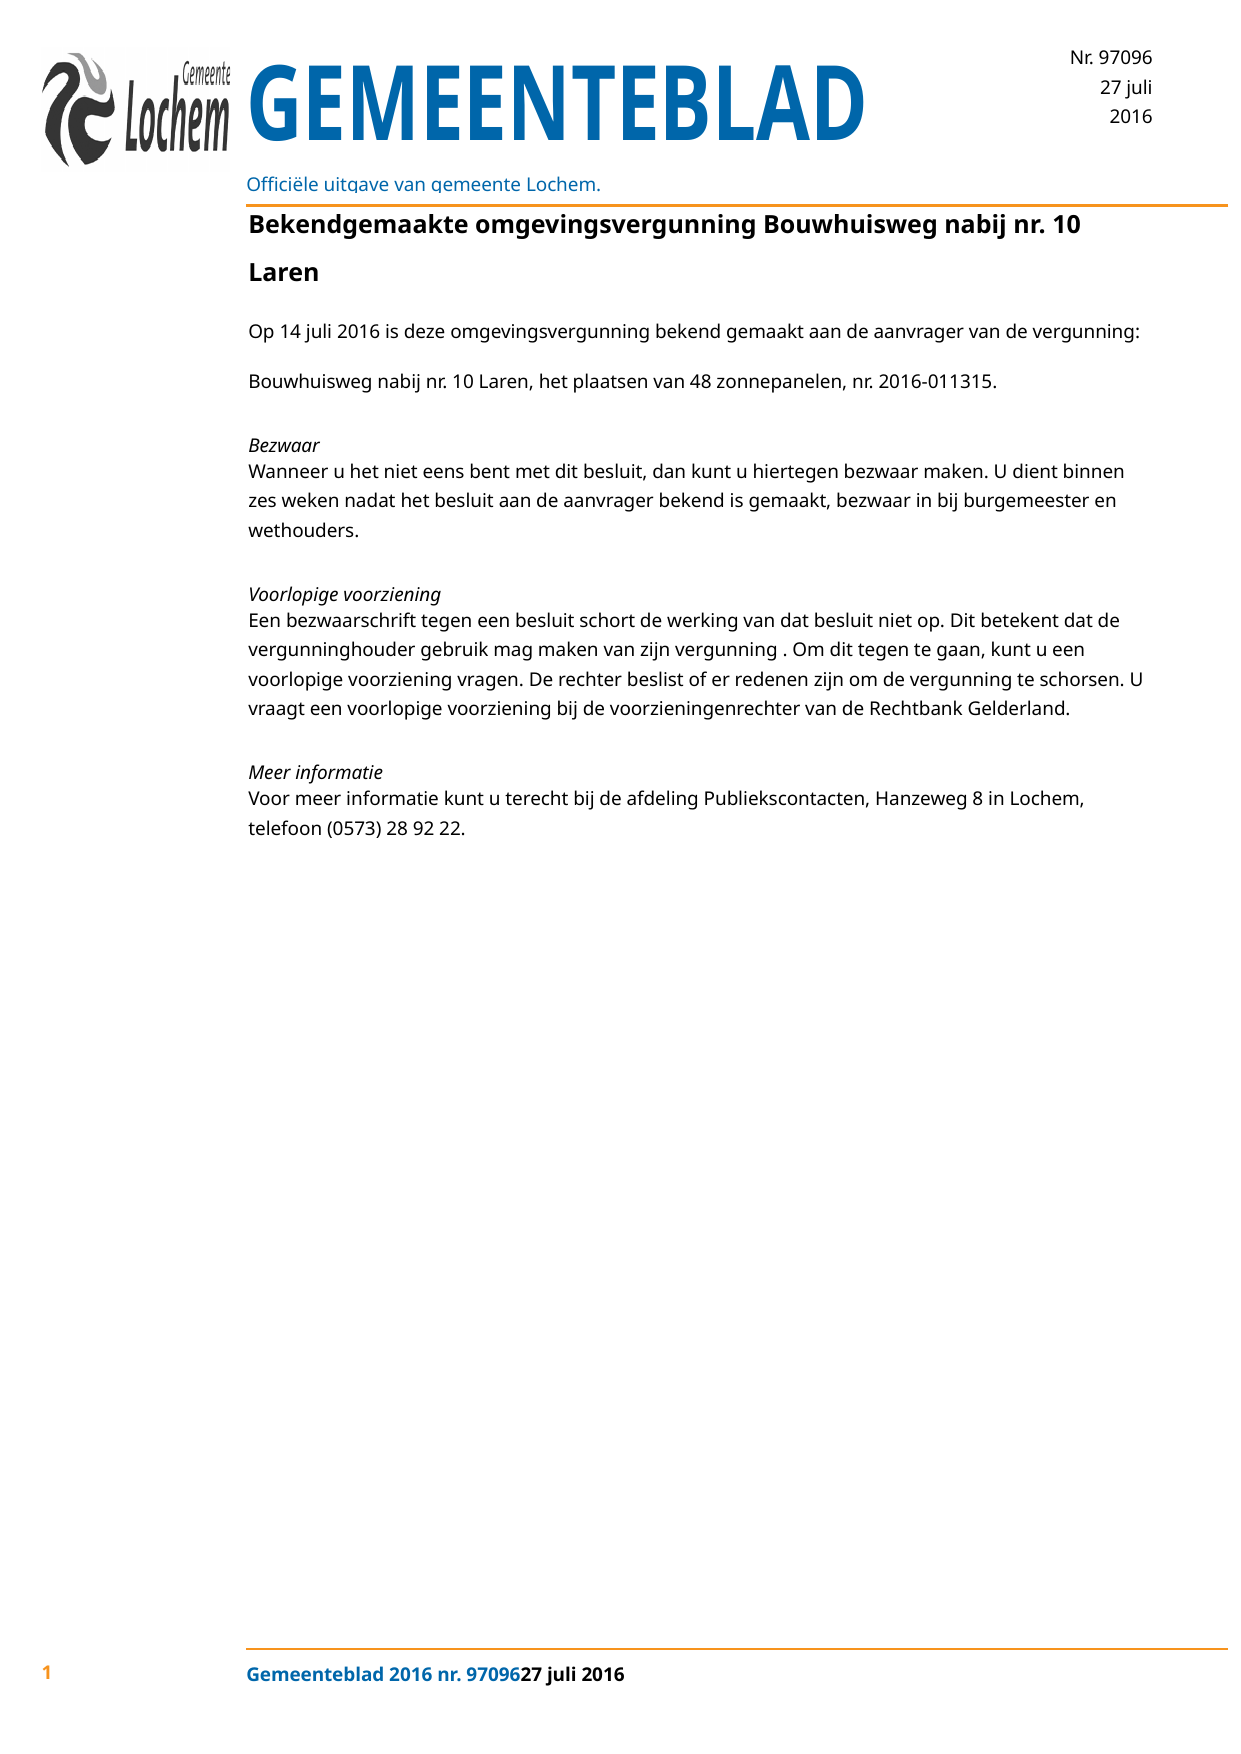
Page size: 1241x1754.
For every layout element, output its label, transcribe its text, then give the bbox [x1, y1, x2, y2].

text Voorlopige voorziening [248, 581, 1152, 607]
text Bezwaar [248, 432, 1152, 458]
text Wanneer u het niet eens bent met dit besluit, dan kunt u hiertegen bezwaar maken. U dient binnen zes weken nadat het besluit aan de aanvrager bekend is gemaakt, bezwaar in bij burgemeester en wethouders. [248, 458, 1152, 543]
text Meer informatie [248, 759, 1152, 785]
text Voor meer informatie kunt u terecht bij de afdeling Publiekscontacten, Hanzeweg 8 in Lochem, telefoon (0573) 28 92 22. [248, 785, 1152, 841]
text Een bezwaarschrift tegen een besluit schort de werking van dat besluit niet op. Dit betekent dat de vergunninghouder gebruik mag maken van zijn vergunning . Om dit tegen te gaan, kunt u een voorlopige voorziening vragen. De rechter beslist of er redenen zijn om de vergunning te schorsen. U vraagt een voorlopige voorziening bij de voorzieningenrechter van de Rechtbank Gelderland. [248, 607, 1152, 721]
picture [41, 47, 231, 172]
text Bekendgemaakte omgevingsvergunning Bouwhuisweg nabij nr. 10 Laren [248, 207, 1152, 288]
text Op 14 juli 2016 is deze omgevingsvergunning bekend gemaakt aan de aanvrager van de vergunning: [248, 318, 1152, 344]
text Bouwhuisweg nabij nr. 10 Laren, het plaatsen van 48 zonnepanelen, nr. 2016-011315. [248, 368, 1152, 394]
